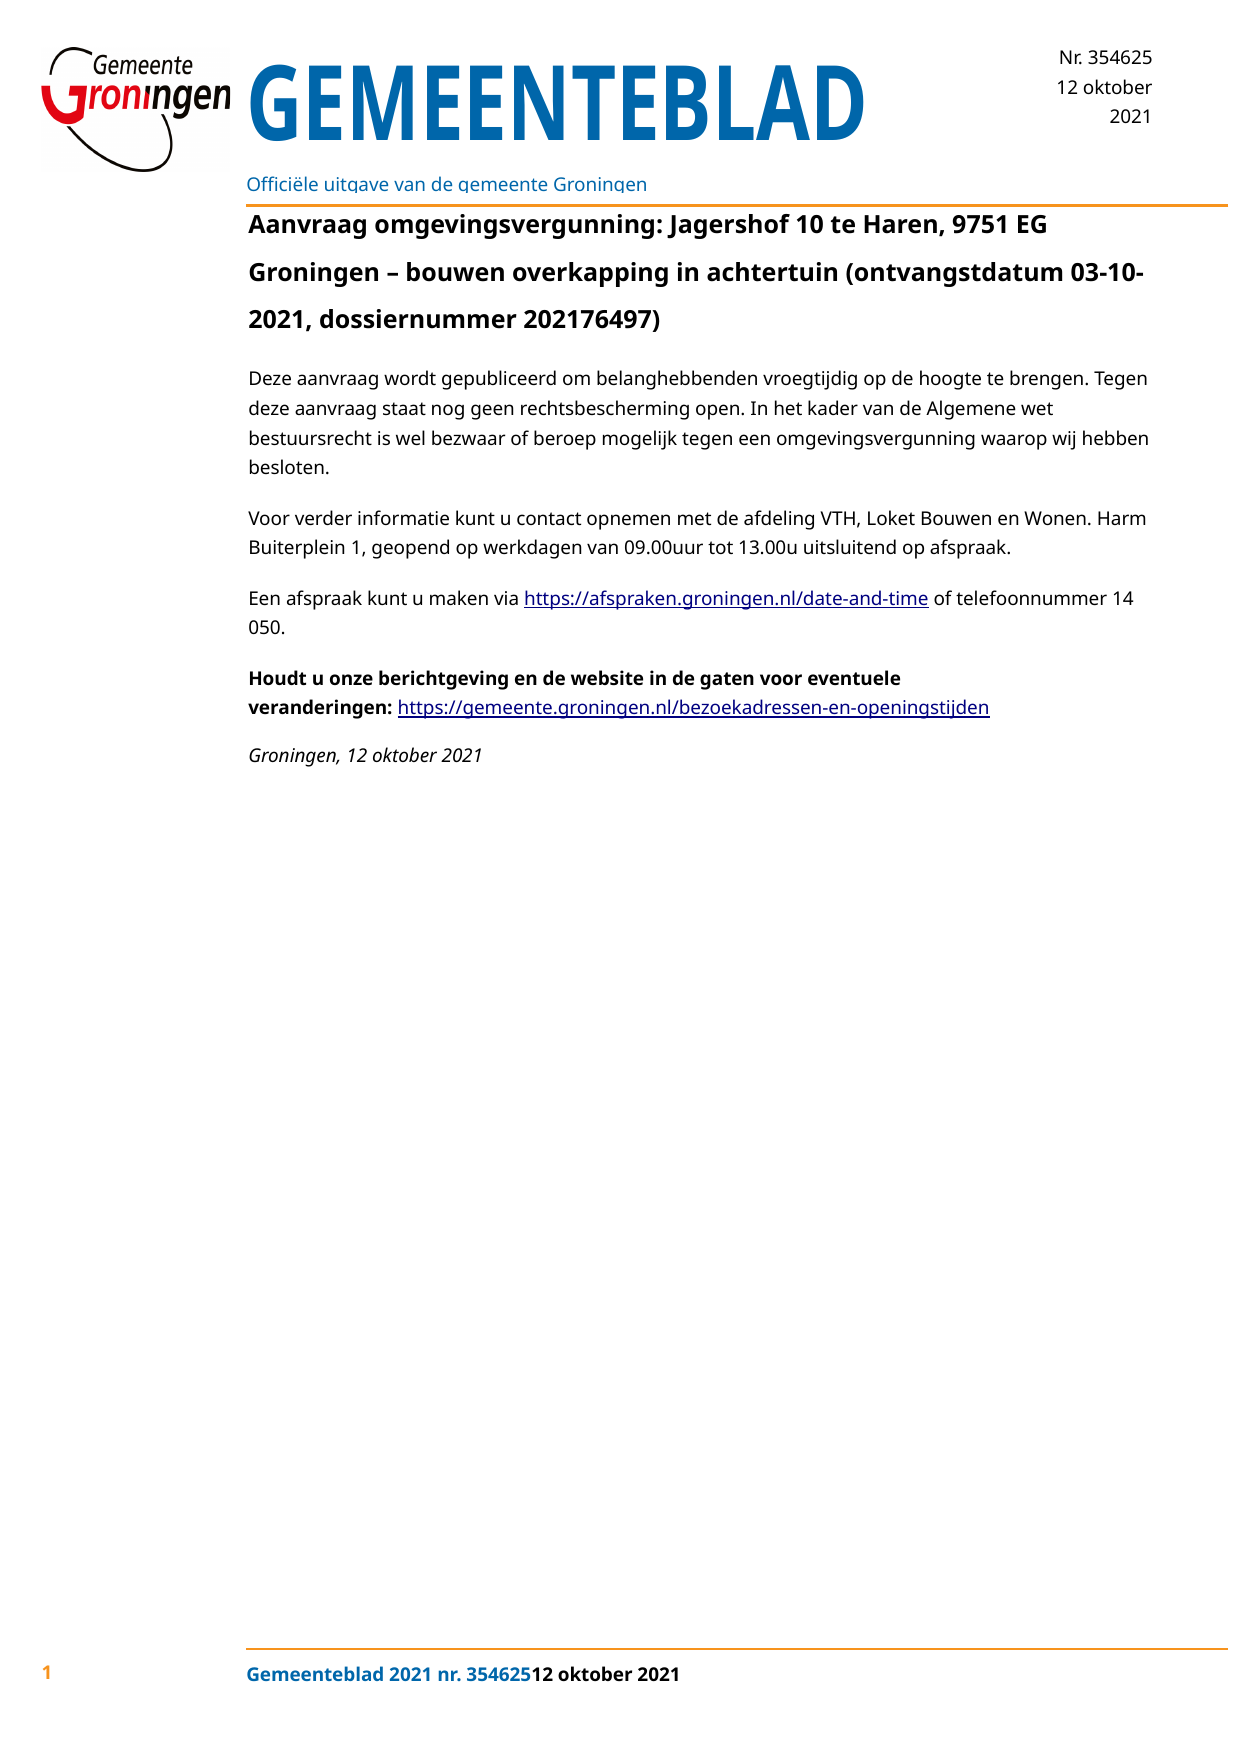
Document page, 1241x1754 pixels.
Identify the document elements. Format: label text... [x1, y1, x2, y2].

text Een afspraak kunt u maken via https://afspraken.groningen.nl/date-and-time of telefoonnummer 14 050. [248, 585, 1152, 640]
text Houdt u onze berichtgeving en de website in de gaten voor eventuele veranderingen: https://gemeente.groningen.nl/bezoekadressen-en-openingstijden [248, 665, 1152, 720]
text Deze aanvraag wordt gepubliceerd om belanghebbenden vroegtijdig op de hoogte te brengen. Tegen deze aanvraag staat nog geen rechtsbescherming open. In het kader van de Algemene wet bestuursrecht is wel bezwaar of beroep mogelijk tegen een omgevingsvergunning waarop wij hebben besloten. [248, 366, 1152, 480]
text Groningen, 12 oktober 2021 [248, 742, 1152, 768]
text Aanvraag omgevingsvergunning: Jagershof 10 te Haren, 9751 EG Groningen – bouwen overkapping in achtertuin (ontvangstdatum 03-10-2021, dossiernummer 202176497) [248, 207, 1152, 336]
text Voor verder informatie kunt u contact opnemen met de afdeling VTH, Loket Bouwen en Wonen. Harm Buiterplein 1, geopend op werkdagen van 09.00uur tot 13.00u uitsluitend op afspraak. [248, 505, 1152, 560]
picture [41, 47, 231, 172]
